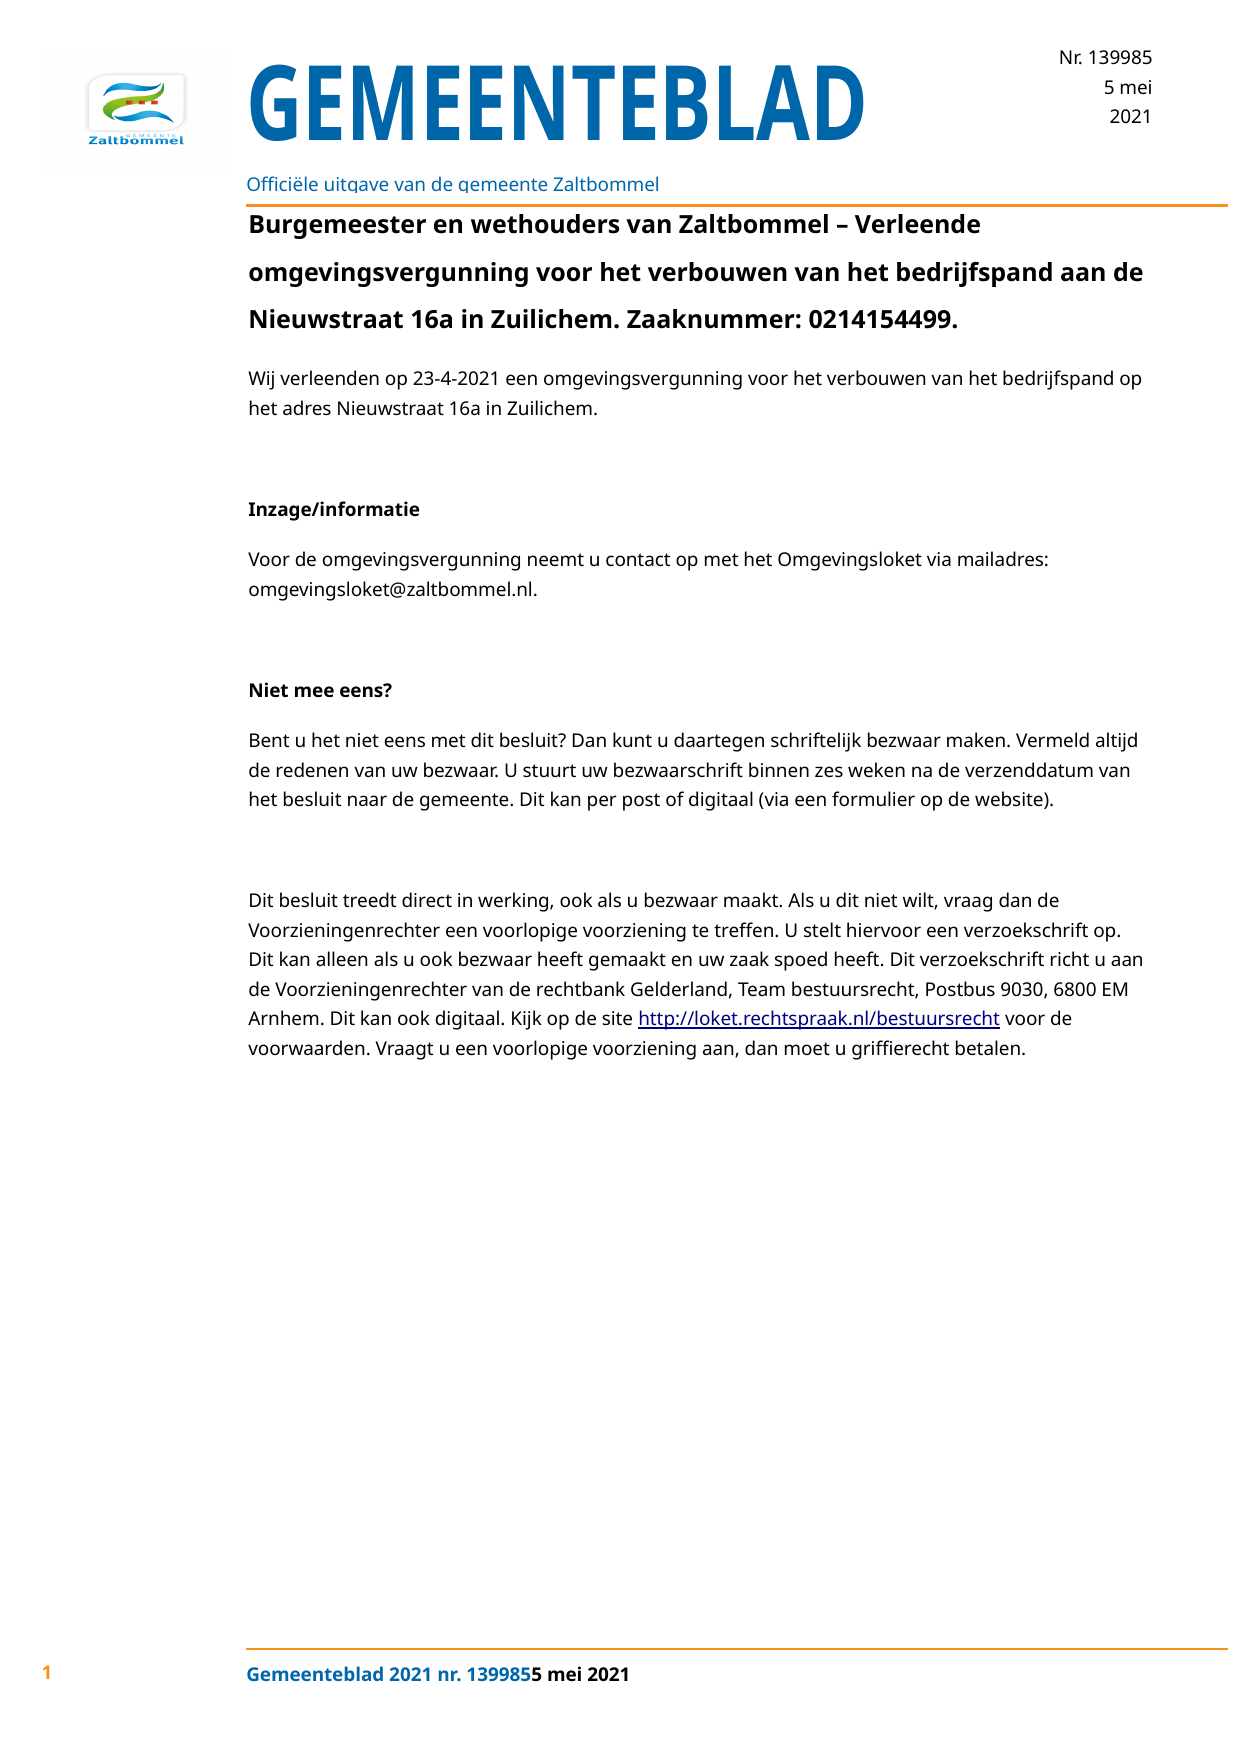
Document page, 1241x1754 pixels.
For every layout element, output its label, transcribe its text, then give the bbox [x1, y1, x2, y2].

text Bent u het niet eens met dit besluit? Dan kunt u daartegen schriftelijk bezwaar maken. Vermeld altijd de redenen van uw bezwaar. U stuurt uw bezwaarschrift binnen zes weken na de verzenddatum van het besluit naar de gemeente. Dit kan per post of digitaal (via een formulier op de website). [248, 727, 1152, 812]
text Burgemeester en wethouders van Zaltbommel – Verleende omgevingsvergunning voor het verbouwen van het bedrijfspand aan de Nieuwstraat 16a in Zuilichem. Zaaknummer: 0214154499. [248, 207, 1152, 336]
text Niet mee eens? [248, 677, 1152, 702]
picture [41, 47, 231, 172]
text Wij verleenden op 23-4-2021 een omgevingsvergunning voor het verbouwen van het bedrijfspand op het adres Nieuwstraat 16a in Zuilichem. [248, 366, 1152, 421]
text Voor de omgevingsvergunning neemt u contact op met het Omgevingsloket via mailadres: omgevingsloket@zaltbommel.nl. [248, 546, 1152, 602]
text Dit besluit treedt direct in werking, ook als u bezwaar maakt. Als u dit niet wilt, vraag dan de Voorzieningenrechter een voorlopige voorziening te treffen. U stelt hiervoor een verzoekschrift op. Dit kan alleen als u ook bezwaar heeft gemaakt en uw zaak spoed heeft. Dit verzoekschrift richt u aan de Voorzieningenrechter van de rechtbank Gelderland, Team bestuursrecht, Postbus 9030, 6800 EM Arnhem. Dit kan ook digitaal. Kijk op de site http://loket.rechtspraak.nl/bestuursrecht voor de voorwaarden. Vraagt u een voorlopige voorziening aan, dan moet u griffierecht betalen. [248, 887, 1152, 1061]
text Inzage/informatie [248, 496, 1152, 522]
